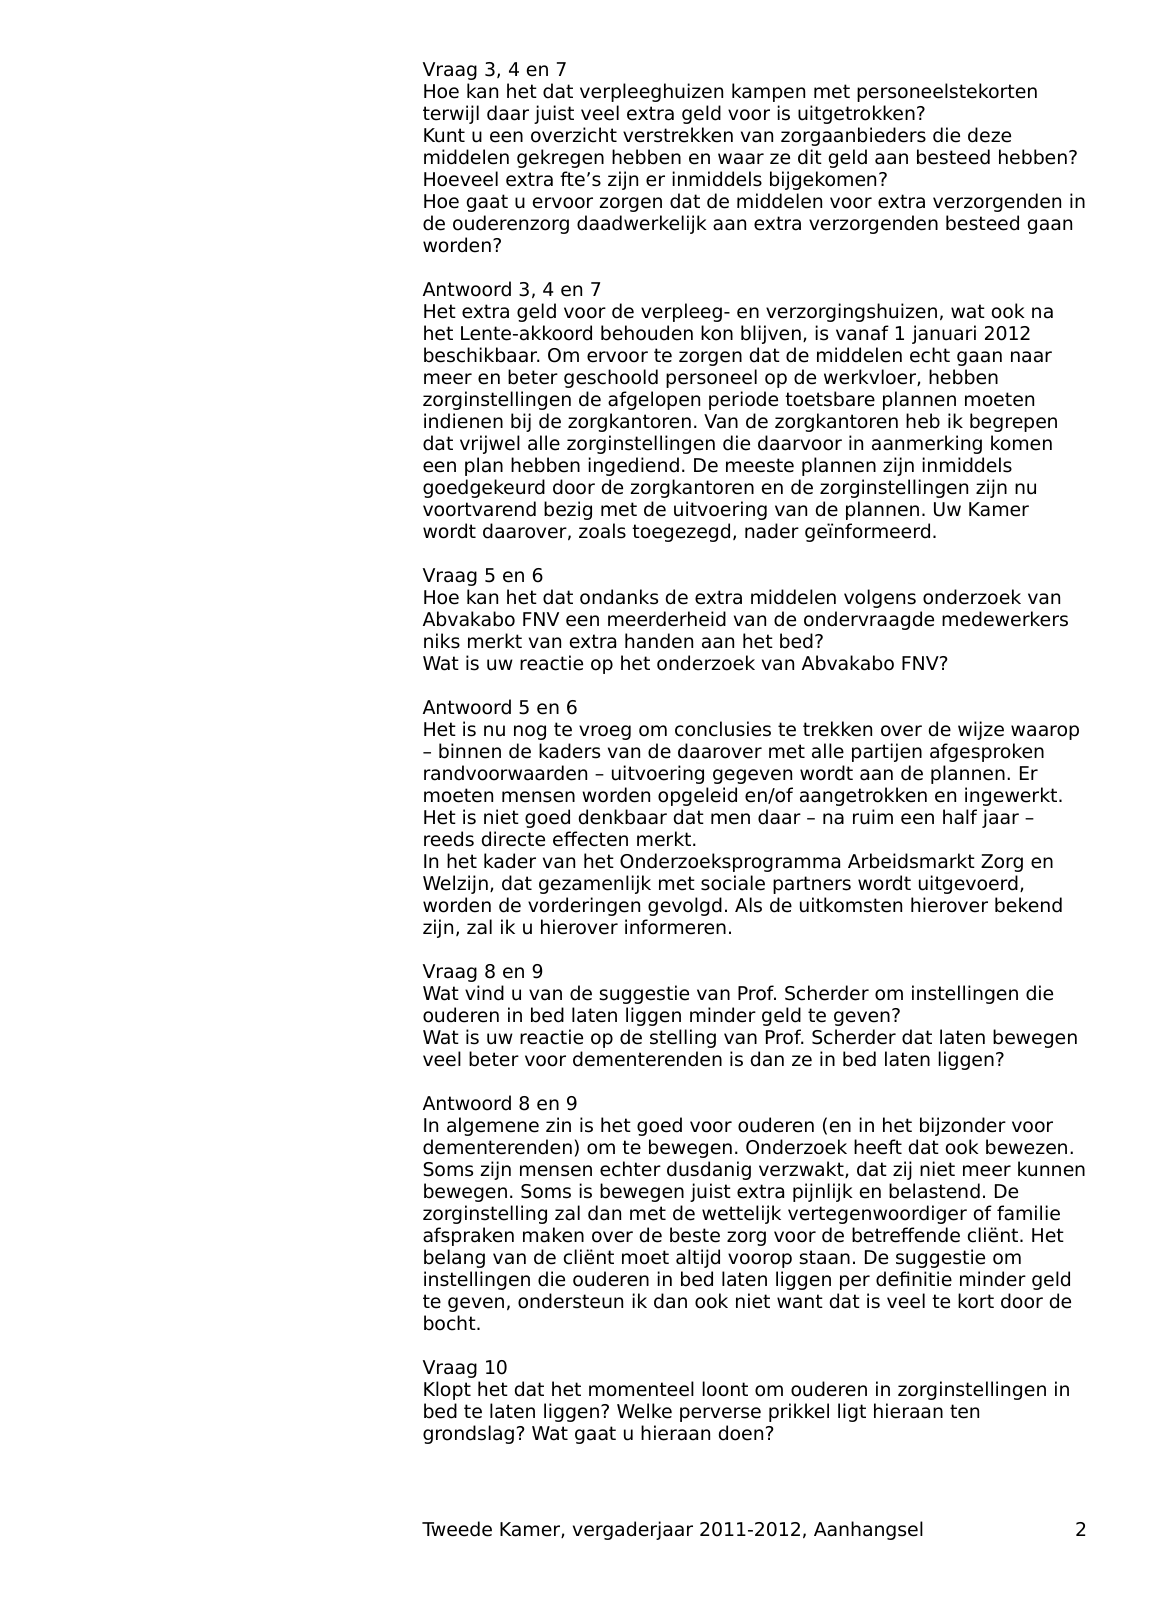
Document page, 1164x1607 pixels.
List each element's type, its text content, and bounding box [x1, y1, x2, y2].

text Het is nu nog te vroeg om conclusies te trekken over de wijze waarop – binnen de kaders van de daarover met alle partijen afgesproken randvoorwaarden – uitvoering gegeven wordt aan de plannen. Er moeten mensen worden opgeleid en/of aangetrokken en ingewerkt. Het is niet goed denkbaar dat men daar – na ruim een half jaar – reeds directe effecten merkt. [422, 719, 1087, 851]
text In het kader van het Onderzoeksprogramma Arbeidsmarkt Zorg en Welzijn, dat gezamenlijk met sociale partners wordt uitgevoerd, worden de vorderingen gevolgd. Als de uitkomsten hierover bekend zijn, zal ik u hierover informeren. [422, 851, 1087, 939]
text Vraag 5 en 6 [422, 565, 1087, 587]
text Wat vind u van de suggestie van Prof. Scherder om instellingen die ouderen in bed laten liggen minder geld te geven? [422, 983, 1087, 1027]
text Kunt u een overzicht verstrekken van zorgaanbieders die deze middelen gekregen hebben en waar ze dit geld aan besteed hebben? Hoeveel extra fte’s zijn er inmiddels bijgekomen? [422, 125, 1087, 191]
text In algemene zin is het goed voor ouderen (en in het bijzonder voor dementerenden) om te bewegen. Onderzoek heeft dat ook bewezen. [422, 1115, 1087, 1159]
text Vraag 3, 4 en 7 [422, 59, 1087, 81]
text Soms zijn mensen echter dusdanig verzwakt, dat zij niet meer kunnen bewegen. Soms is bewegen juist extra pijnlijk en belastend. De zorginstelling zal dan met de wettelijk vertegenwoordiger of familie afspraken maken over de beste zorg voor de betreffende cliënt. Het belang van de cliënt moet altijd voorop staan. De suggestie om instellingen die ouderen in bed laten liggen per definitie minder geld te geven, ondersteun ik dan ook niet want dat is veel te kort door de bocht. [422, 1159, 1087, 1335]
text Antwoord 5 en 6 [422, 697, 1087, 719]
text Wat is uw reactie op de stelling van Prof. Scherder dat laten bewegen veel beter voor dementerenden is dan ze in bed laten liggen? [422, 1027, 1087, 1071]
text Vraag 10 [422, 1357, 1087, 1379]
text Vraag 8 en 9 [422, 961, 1087, 983]
text Wat is uw reactie op het onderzoek van Abvakabo FNV? [422, 653, 1087, 675]
text Het extra geld voor de verpleeg- en verzorgingshuizen, wat ook na het Lente-akkoord behouden kon blijven, is vanaf 1 januari 2012 beschikbaar. Om ervoor te zorgen dat de middelen echt gaan naar meer en beter geschoold personeel op de werkvloer, hebben zorginstellingen de afgelopen periode toetsbare plannen moeten indienen bij de zorgkantoren. Van de zorgkantoren heb ik begrepen dat vrijwel alle zorginstellingen die daarvoor in aanmerking komen een plan hebben ingediend. De meeste plannen zijn inmiddels goedgekeurd door de zorgkantoren en de zorginstellingen zijn nu voortvarend bezig met de uitvoering van de plannen. Uw Kamer wordt daarover, zoals toegezegd, nader geïnformeerd. [422, 301, 1087, 543]
text Klopt het dat het momenteel loont om ouderen in zorginstellingen in bed te laten liggen? Welke perverse prikkel ligt hieraan ten grondslag? Wat gaat u hieraan doen? [422, 1379, 1087, 1445]
text Antwoord 8 en 9 [422, 1093, 1087, 1115]
text Antwoord 3, 4 en 7 [422, 279, 1087, 301]
text Hoe kan het dat ondanks de extra middelen volgens onderzoek van Abvakabo FNV een meerderheid van de ondervraagde medewerkers niks merkt van extra handen aan het bed? [422, 587, 1087, 653]
text Hoe kan het dat verpleeghuizen kampen met personeelstekorten terwijl daar juist veel extra geld voor is uitgetrokken? [422, 81, 1087, 125]
text Hoe gaat u ervoor zorgen dat de middelen voor extra verzorgenden in de ouderenzorg daadwerkelijk aan extra verzorgenden besteed gaan worden? [422, 191, 1087, 257]
